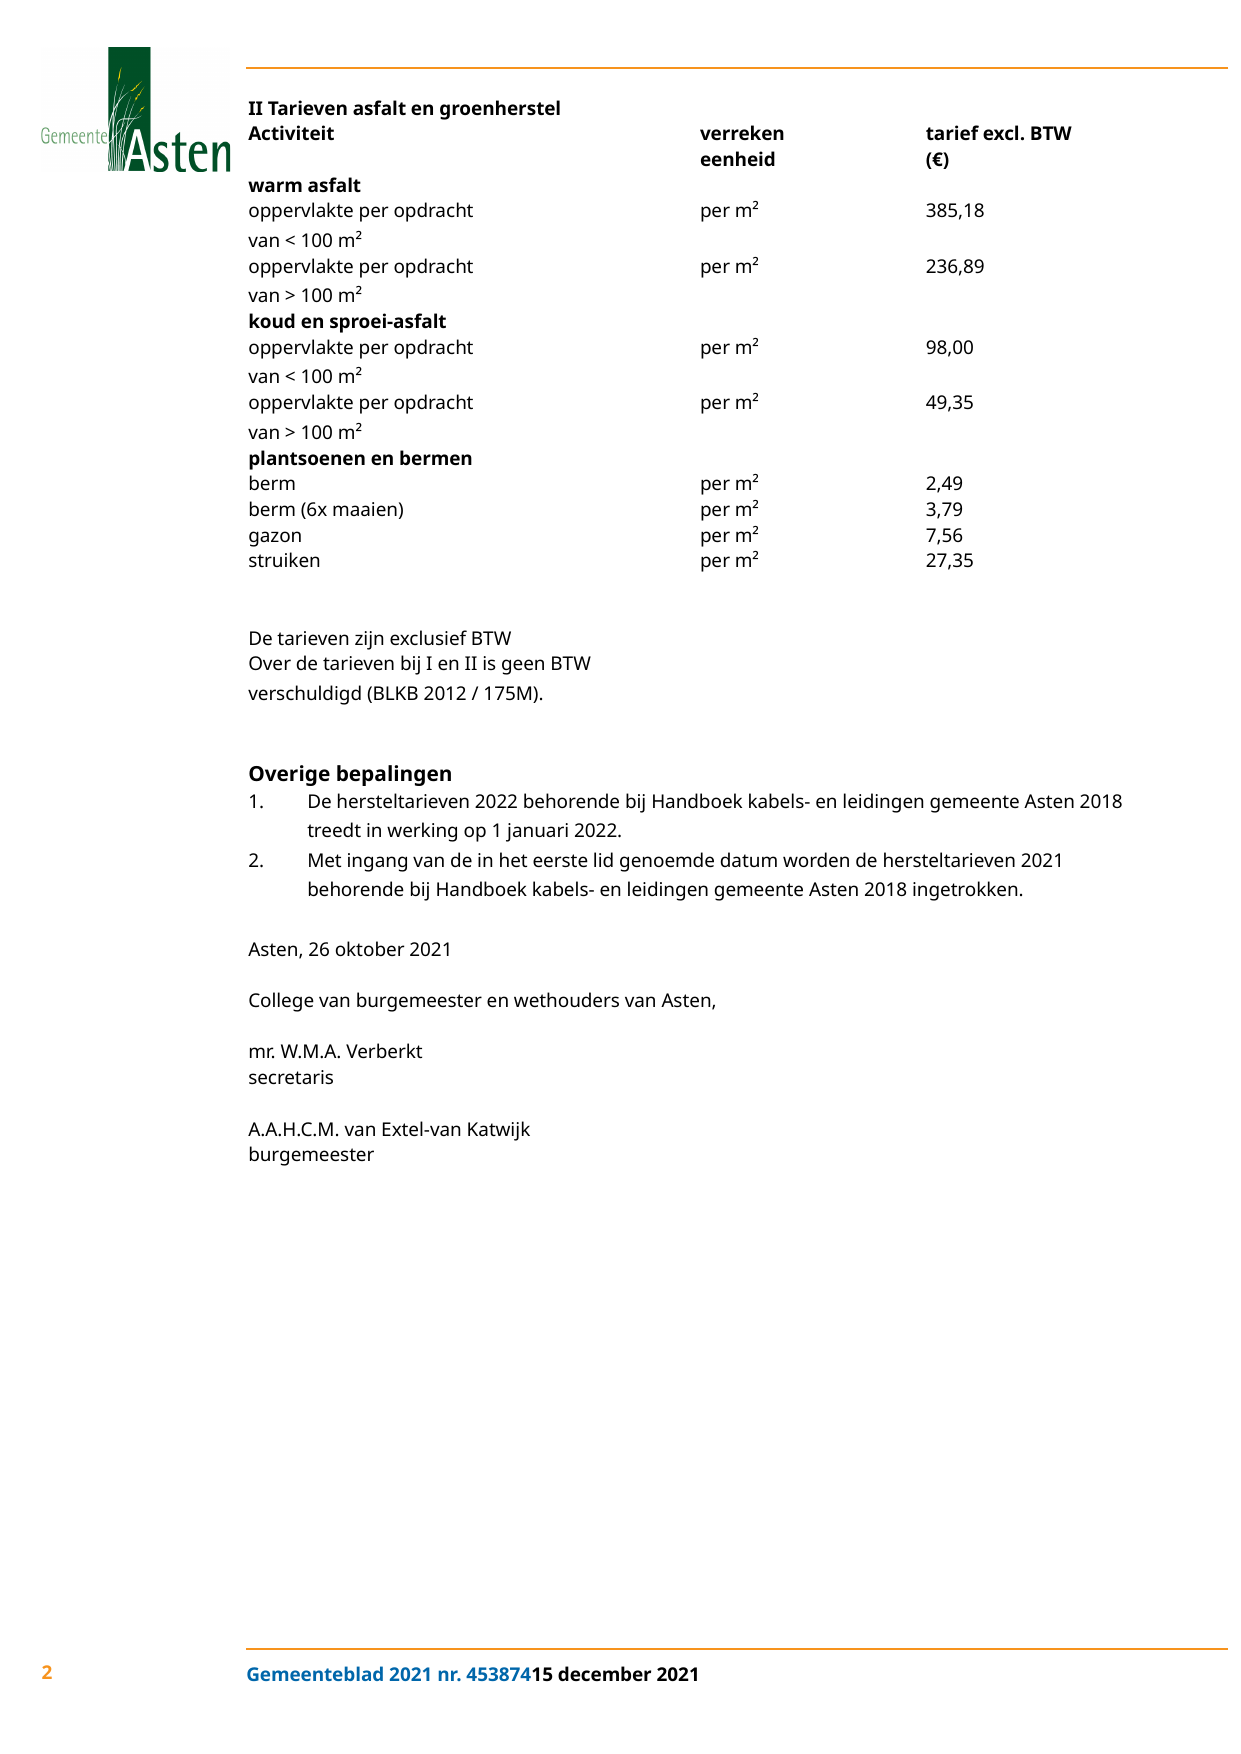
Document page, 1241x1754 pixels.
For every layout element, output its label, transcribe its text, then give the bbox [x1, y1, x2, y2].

text College van burgemeester en wethouders van Asten, [248, 987, 1152, 1013]
table_cell [926, 172, 1152, 198]
text secretaris [248, 1064, 1152, 1090]
table_cell [926, 95, 1152, 121]
table_cell koud en sproei-asfalt [248, 308, 474, 334]
table_cell [248, 573, 474, 599]
table_cell Activiteit [248, 121, 474, 146]
table_cell II Tarieven asfalt en groenherstel [248, 95, 700, 121]
table_cell [474, 334, 700, 389]
table_cell warm asfalt [248, 172, 474, 198]
picture [41, 47, 231, 172]
table_cell [474, 548, 700, 573]
table_cell [926, 573, 1152, 599]
table_cell [926, 625, 1152, 651]
table_cell 2,49 [926, 470, 1152, 496]
table_cell Over de tarieven bij I en II is geen BTW verschuldigd (BLKB 2012 / 175M). [248, 651, 700, 706]
table_cell 49,35 [926, 389, 1152, 445]
table_cell [700, 625, 926, 651]
table_cell [248, 599, 474, 625]
table_cell 7,56 [926, 522, 1152, 548]
text Overige bepalingen [248, 759, 1152, 788]
table_cell 98,00 [926, 334, 1152, 389]
table_cell plantsoenen en bermen [248, 445, 474, 470]
table_cell [926, 445, 1152, 470]
table_cell [474, 599, 700, 625]
list Met ingang van de in het eerste lid genoemde datum worden de hersteltarieven 2021 behorende bij Handboek kabels- en leidingen gemeente Asten 2018 ingetrokken. [248, 847, 1152, 902]
table_cell [700, 172, 926, 198]
table_cell berm (6x maaien) [248, 496, 474, 522]
table_cell 385,18 [926, 198, 1152, 253]
table_cell [474, 573, 700, 599]
table_cell [248, 146, 474, 172]
table_cell [700, 573, 926, 599]
table_cell [700, 445, 926, 470]
text A.A.H.C.M. van Extel-van Katwijk [248, 1116, 1152, 1142]
table_cell struiken [248, 548, 474, 573]
table_cell (€) [926, 146, 1152, 172]
table_cell [474, 470, 700, 496]
table_cell 27,35 [926, 548, 1152, 573]
table_cell per m² [700, 496, 926, 522]
text mr. W.M.A. Verberkt [248, 1039, 1152, 1064]
table_cell gazon [248, 522, 474, 548]
table_cell [474, 146, 700, 172]
table_cell [926, 651, 1152, 706]
table_cell 236,89 [926, 253, 1152, 308]
text Asten, 26 oktober 2021 [248, 936, 1152, 962]
table_cell oppervlakte per opdracht van < 100 m² [248, 334, 474, 389]
table_cell oppervlakte per opdracht van > 100 m² [248, 389, 474, 445]
table_cell [700, 308, 926, 334]
table_cell [474, 389, 700, 445]
list De hersteltarieven 2022 behorende bij Handboek kabels- en leidingen gemeente Asten 2018 treedt in werking op 1 januari 2022. [248, 788, 1152, 843]
table_cell per m² [700, 548, 926, 573]
table_cell [474, 522, 700, 548]
table_cell oppervlakte per opdracht van > 100 m² [248, 253, 474, 308]
table_cell [474, 496, 700, 522]
table_cell [926, 308, 1152, 334]
table_cell [474, 198, 700, 253]
table_cell per m² [700, 334, 926, 389]
table_cell De tarieven zijn exclusief BTW [248, 625, 700, 651]
table_cell [474, 172, 700, 198]
table_cell per m² [700, 470, 926, 496]
table_cell [700, 599, 926, 625]
table_cell berm [248, 470, 474, 496]
table_cell 3,79 [926, 496, 1152, 522]
table_cell per m² [700, 198, 926, 253]
table_cell [474, 253, 700, 308]
table_cell tarief excl. BTW [926, 121, 1152, 146]
table_cell per m² [700, 522, 926, 548]
table_cell [474, 308, 700, 334]
table_cell [474, 445, 700, 470]
table_cell eenheid [700, 146, 926, 172]
table_cell [700, 95, 926, 121]
table_cell oppervlakte per opdracht van < 100 m² [248, 198, 474, 253]
text burgemeester [248, 1142, 1152, 1167]
table_cell [474, 121, 700, 146]
table_cell [926, 599, 1152, 625]
table_cell [700, 651, 926, 706]
table_cell per m² [700, 389, 926, 445]
table_cell verreken [700, 121, 926, 146]
table_cell per m² [700, 253, 926, 308]
